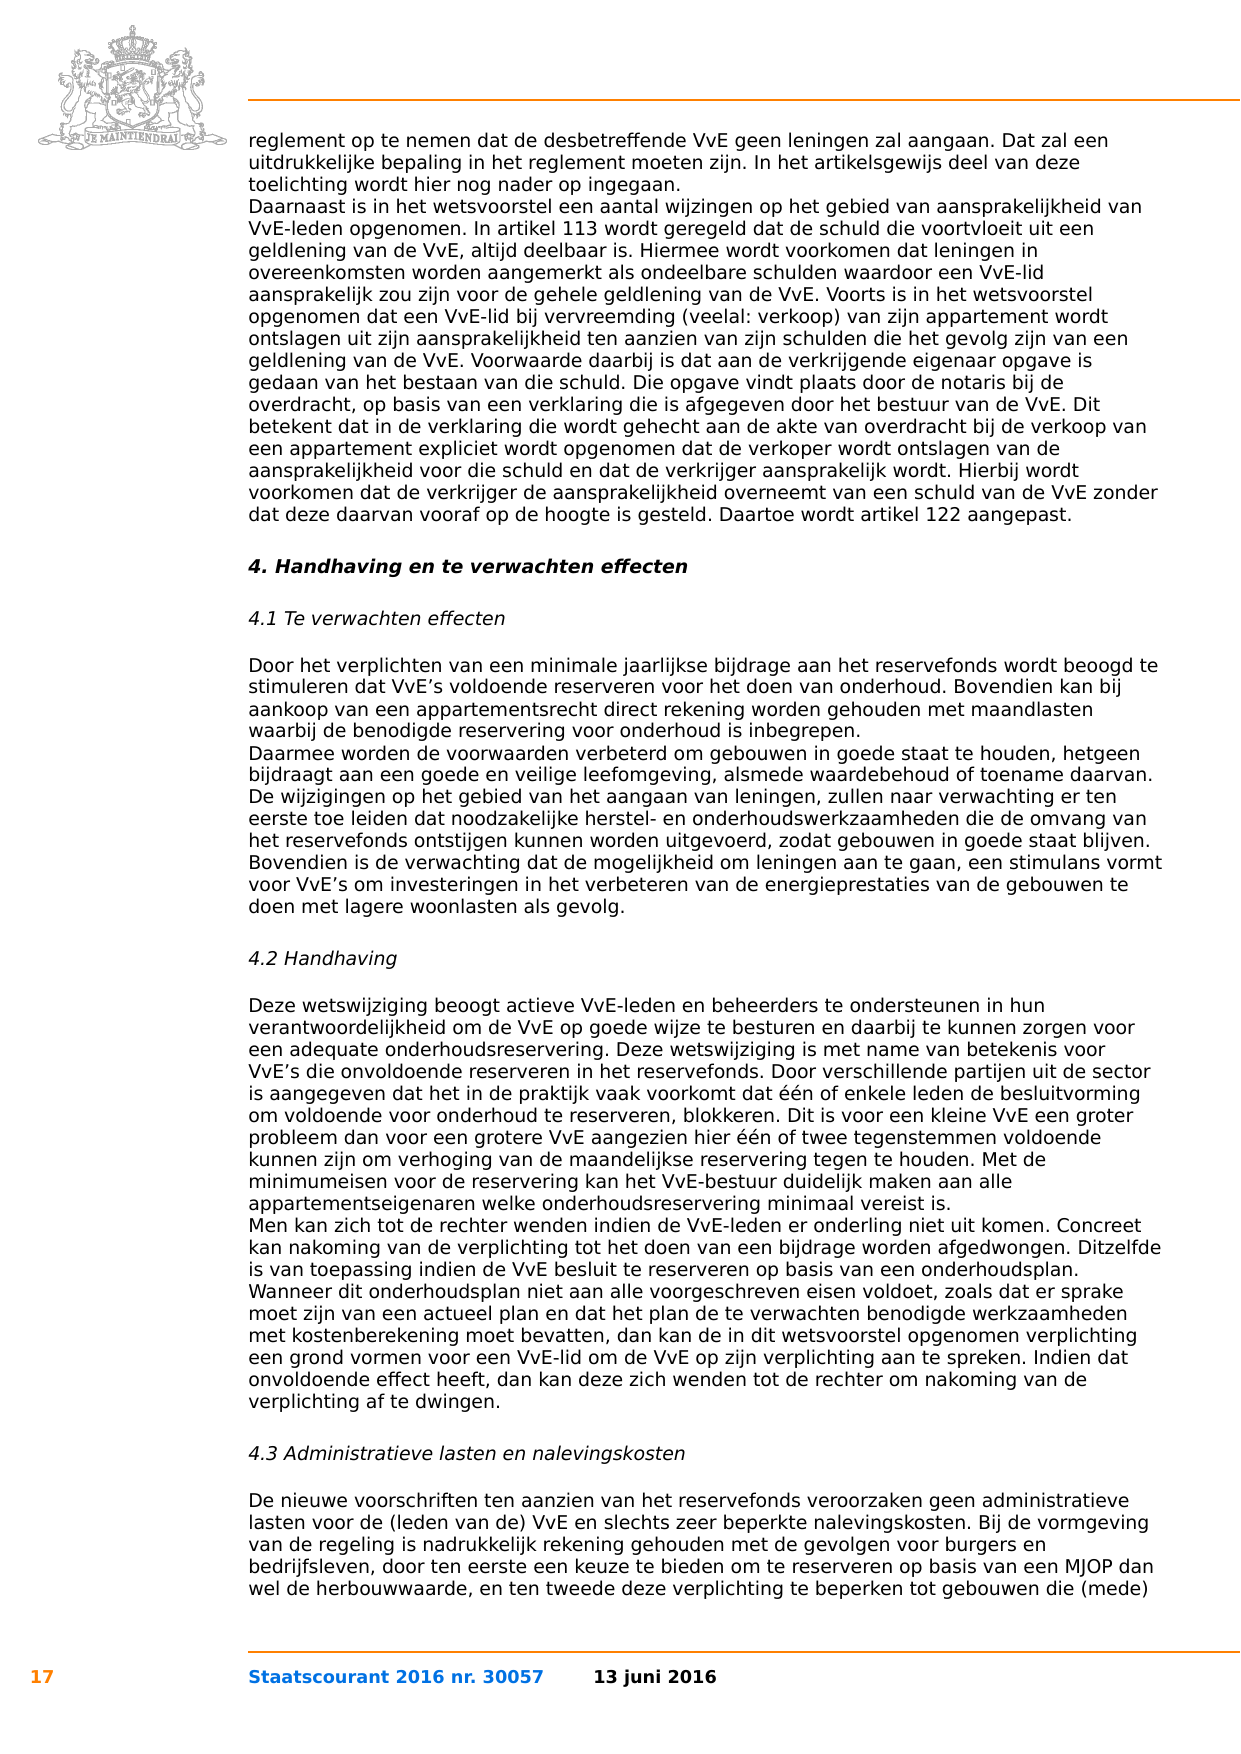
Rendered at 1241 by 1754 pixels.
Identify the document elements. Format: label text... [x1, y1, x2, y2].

subtitle 4.2 Handhaving [248, 948, 1163, 970]
text Door het verplichten van een minimale jaarlijkse bijdrage aan het reservefonds wordt beoogd te stimuleren dat VvE’s voldoende reserveren voor het doen van onderhoud. Bovendien kan bij aankoop van een appartementsrecht direct rekening worden gehouden met maandlasten waarbij de benodigde reservering voor onderhoud is inbegrepen. [248, 654, 1163, 742]
subtitle 4.3 Administratieve lasten en nalevingskosten [248, 1443, 1163, 1465]
text reglement op te nemen dat de desbetreffende VvE geen leningen zal aangaan. Dat zal een uitdrukkelijke bepaling in het reglement moeten zijn. In het artikelsgewijs deel van deze toelichting wordt hier nog nader op ingegaan. [248, 130, 1163, 196]
subtitle 4. Handhaving en te verwachten effecten [248, 556, 1163, 577]
picture [38, 25, 227, 150]
text De wijzigingen op het gebied van het aangaan van leningen, zullen naar verwachting er ten eerste toe leiden dat noodzakelijke herstel- en onderhoudswerkzaamheden die de omvang van het reservefonds ontstijgen kunnen worden uitgevoerd, zodat gebouwen in goede staat blijven. Bovendien is de verwachting dat de mogelijkheid om leningen aan te gaan, een stimulans vormt voor VvE’s om investeringen in het verbeteren van de energieprestaties van de gebouwen te doen met lagere woonlasten als gevolg. [248, 786, 1163, 918]
subtitle 4.1 Te verwachten effecten [248, 607, 1163, 629]
text Daarmee worden de voorwaarden verbeterd om gebouwen in goede staat te houden, hetgeen bijdraagt aan een goede en veilige leefomgeving, alsmede waardebehoud of toename daarvan. [248, 742, 1163, 786]
text Men kan zich tot de rechter wenden indien de VvE-leden er onderling niet uit komen. Concreet kan nakoming van de verplichting tot het doen van een bijdrage worden afgedwongen. Ditzelfde is van toepassing indien de VvE besluit te reserveren op basis van een onderhoudsplan. Wanneer dit onderhoudsplan niet aan alle voorgeschreven eisen voldoet, zoals dat er sprake moet zijn van een actueel plan en dat het plan de te verwachten benodigde werkzaamheden met kostenberekening moet bevatten, dan kan de in dit wetsvoorstel opgenomen verplichting een grond vormen voor een VvE-lid om de VvE op zijn verplichting aan te spreken. Indien dat onvoldoende effect heeft, dan kan deze zich wenden tot de rechter om nakoming van de verplichting af te dwingen. [248, 1215, 1163, 1413]
text Daarnaast is in het wetsvoorstel een aantal wijzingen op het gebied van aansprakelijkheid van VvE-leden opgenomen. In artikel 113 wordt geregeld dat de schuld die voortvloeit uit een geldlening van de VvE, altijd deelbaar is. Hiermee wordt voorkomen dat leningen in overeenkomsten worden aangemerkt als ondeelbare schulden waardoor een VvE-lid aansprakelijk zou zijn voor de gehele geldlening van de VvE. Voorts is in het wetsvoorstel opgenomen dat een VvE-lid bij vervreemding (veelal: verkoop) van zijn appartement wordt ontslagen uit zijn aansprakelijkheid ten aanzien van zijn schulden die het gevolg zijn van een geldlening van de VvE. Voorwaarde daarbij is dat aan de verkrijgende eigenaar opgave is gedaan van het bestaan van die schuld. Die opgave vindt plaats door de notaris bij de overdracht, op basis van een verklaring die is afgegeven door het bestuur van de VvE. Dit betekent dat in de verklaring die wordt gehecht aan de akte van overdracht bij de verkoop van een appartement expliciet wordt opgenomen dat de verkoper wordt ontslagen van de aansprakelijkheid voor die schuld en dat de verkrijger aansprakelijk wordt. Hierbij wordt voorkomen dat de verkrijger de aansprakelijkheid overneemt van een schuld van de VvE zonder dat deze daarvan vooraf op de hoogte is gesteld. Daartoe wordt artikel 122 aangepast. [248, 196, 1163, 526]
text De nieuwe voorschriften ten aanzien van het reservefonds veroorzaken geen administratieve lasten voor de (leden van de) VvE en slechts zeer beperkte nalevingskosten. Bij de vormgeving van de regeling is nadrukkelijk rekening gehouden met de gevolgen voor burgers en bedrijfsleven, door ten eerste een keuze te bieden om te reserveren op basis van een MJOP dan wel de herbouwwaarde, en ten tweede deze verplichting te beperken tot gebouwen die (mede) [248, 1490, 1163, 1600]
text Deze wetswijziging beoogt actieve VvE-leden en beheerders te ondersteunen in hun verantwoordelijkheid om de VvE op goede wijze te besturen en daarbij te kunnen zorgen voor een adequate onderhoudsreservering. Deze wetswijziging is met name van betekenis voor VvE’s die onvoldoende reserveren in het reservefonds. Door verschillende partijen uit de sector is aangegeven dat het in de praktijk vaak voorkomt dat één of enkele leden de besluitvorming om voldoende voor onderhoud te reserveren, blokkeren. Dit is voor een kleine VvE een groter probleem dan voor een grotere VvE aangezien hier één of twee tegenstemmen voldoende kunnen zijn om verhoging van de maandelijkse reservering tegen te houden. Met de minimumeisen voor de reservering kan het VvE-bestuur duidelijk maken aan alle appartementseigenaren welke onderhoudsreservering minimaal vereist is. [248, 995, 1163, 1215]
